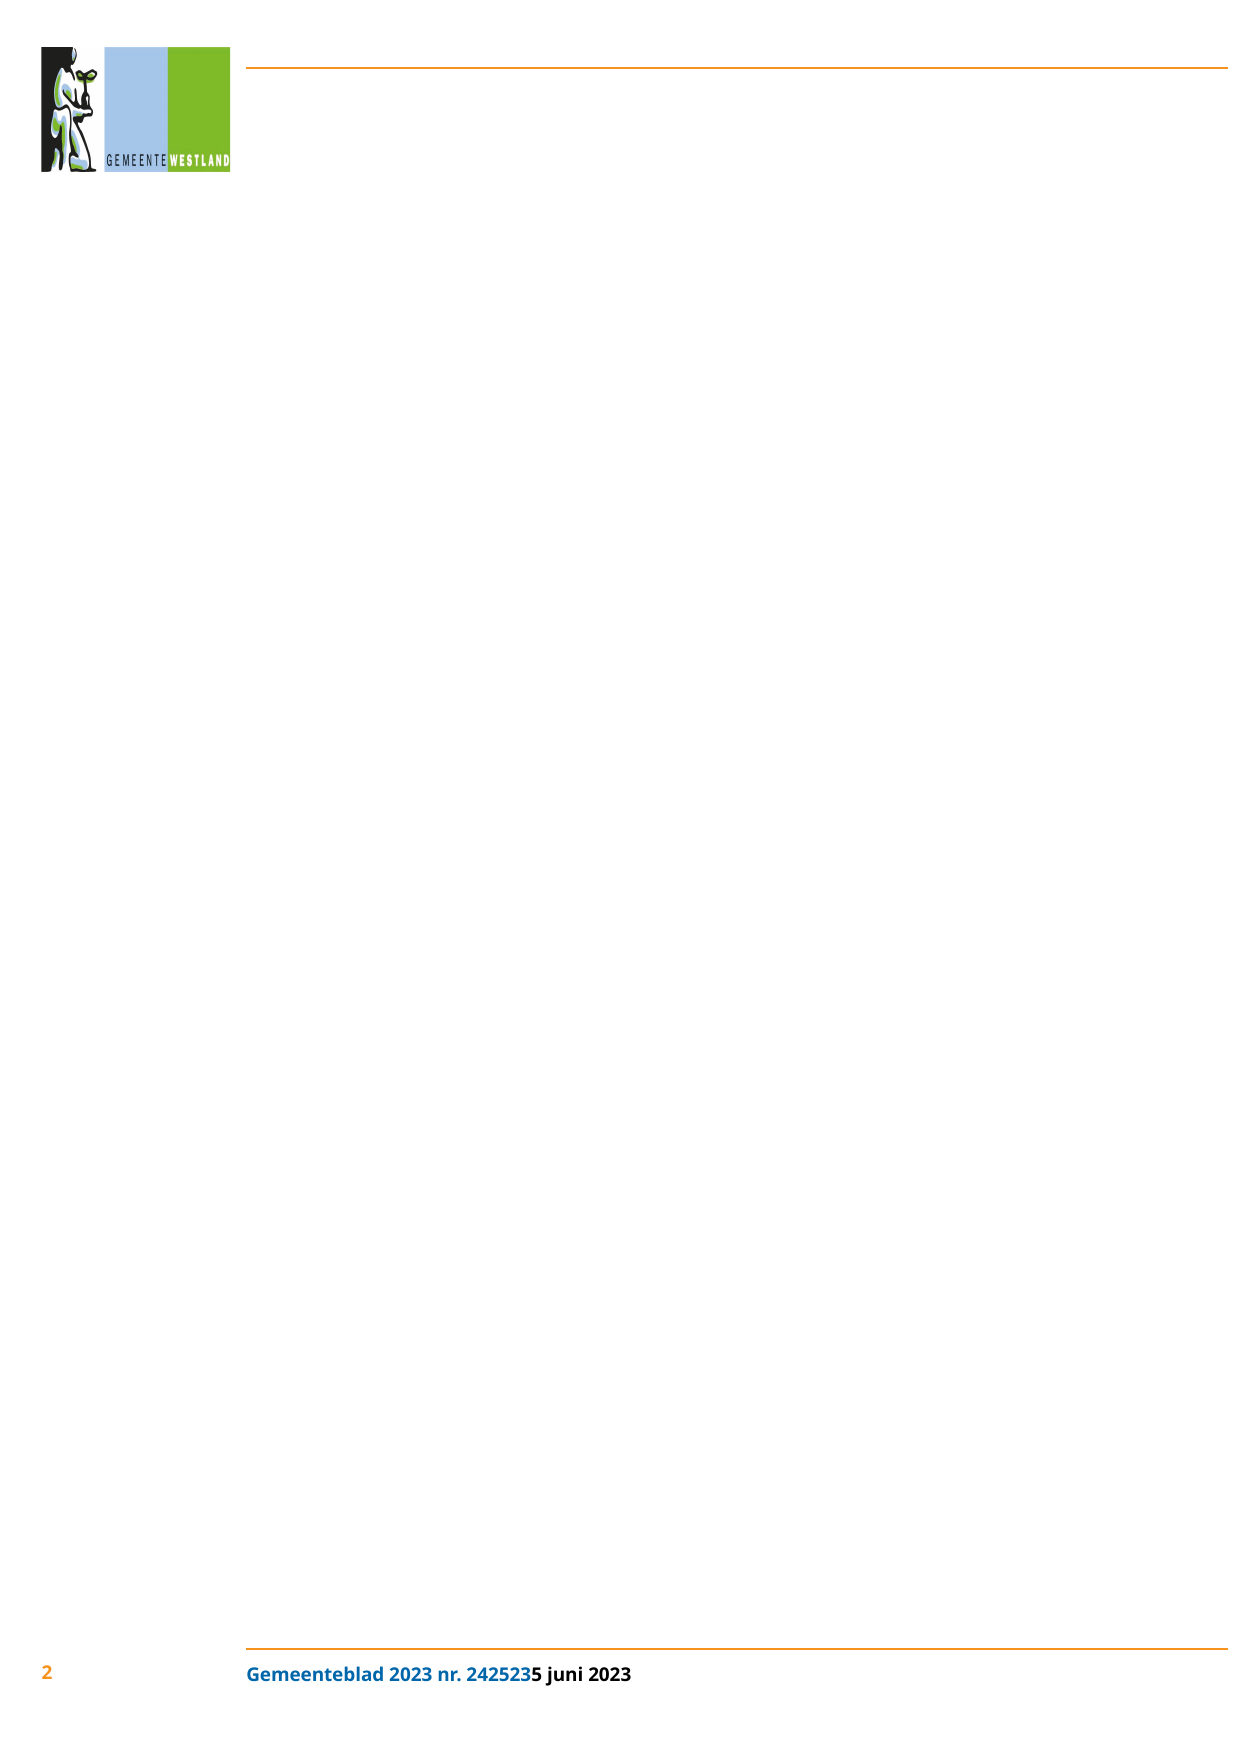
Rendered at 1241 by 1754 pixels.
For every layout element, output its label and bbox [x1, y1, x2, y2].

picture [41, 47, 231, 172]
